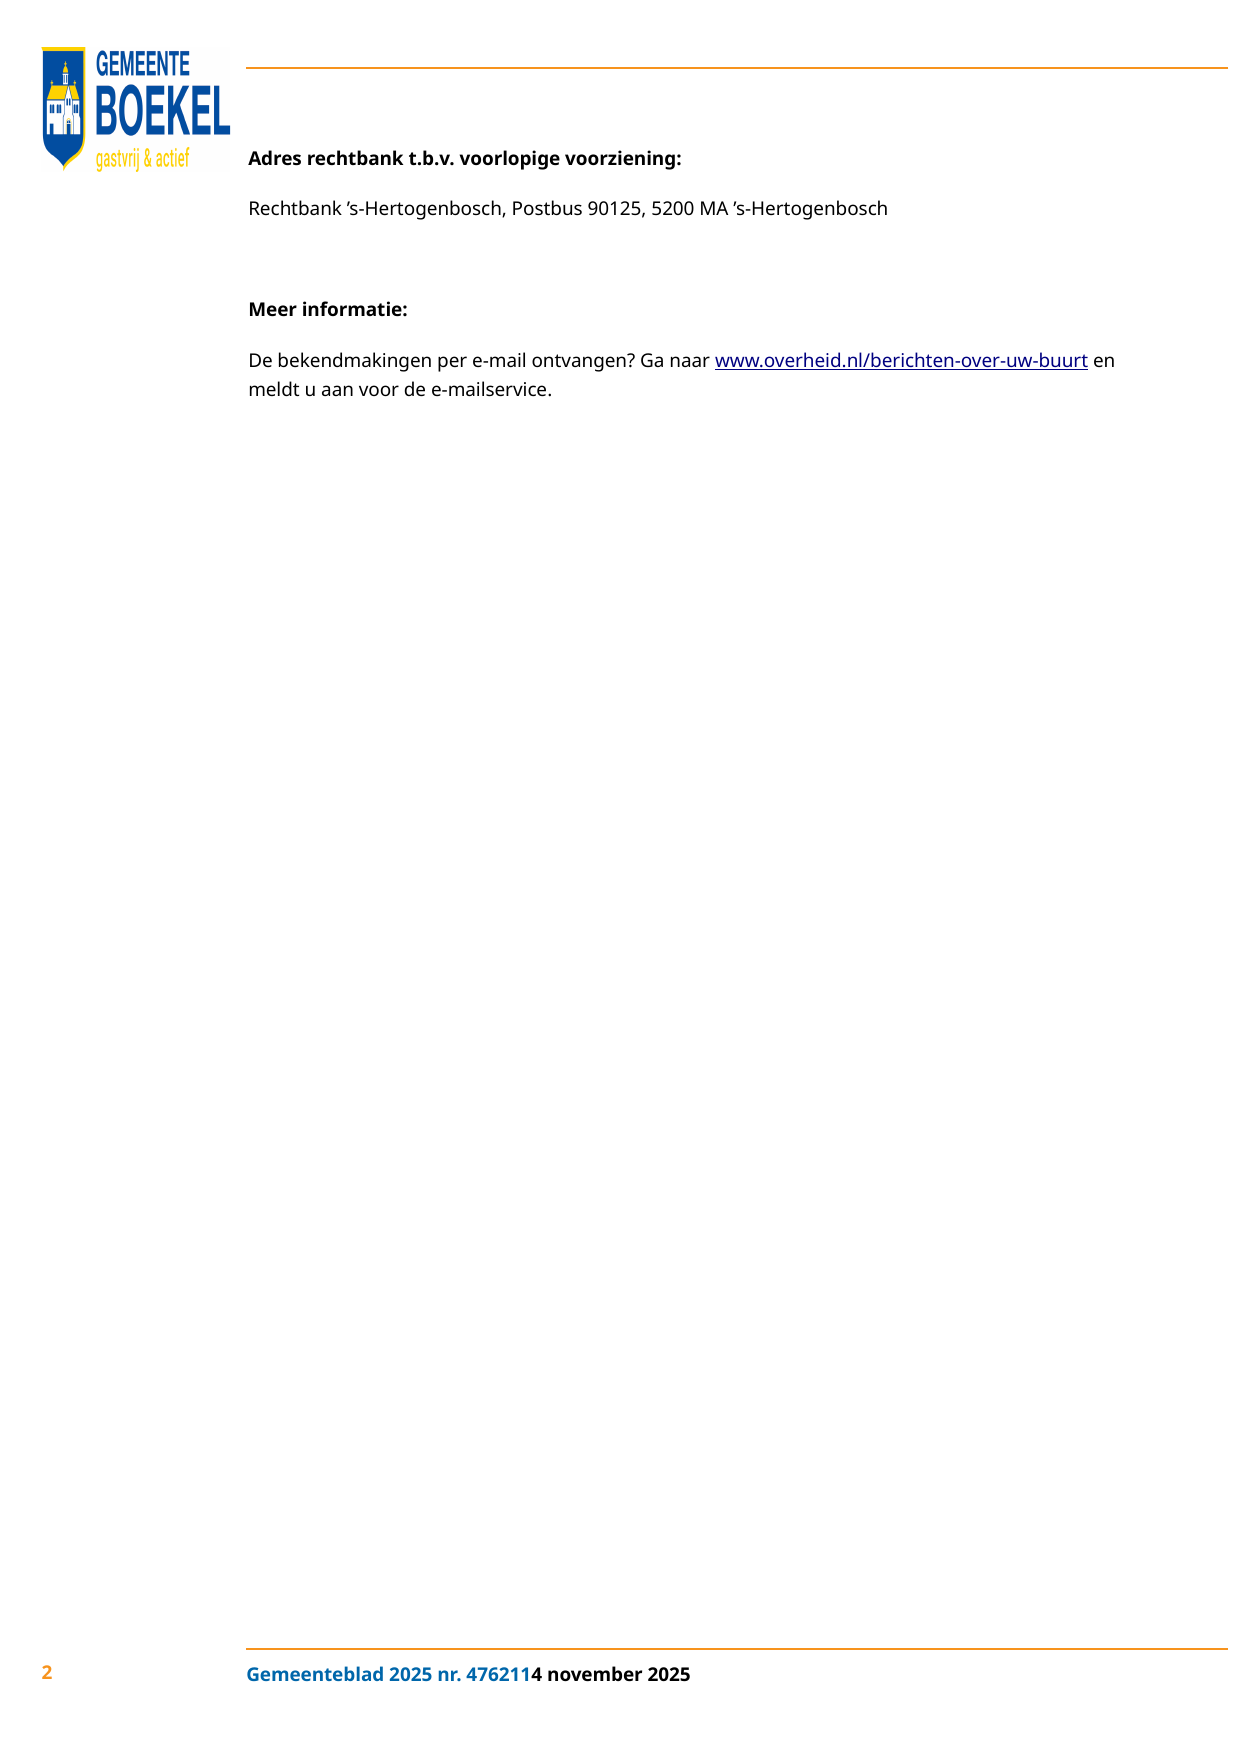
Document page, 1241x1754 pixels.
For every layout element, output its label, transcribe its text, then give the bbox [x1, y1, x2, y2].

picture [41, 47, 231, 172]
text Rechtbank ’s-Hertogenbosch, Postbus 90125, 5200 MA ’s-Hertogenbosch [248, 196, 1152, 221]
text Adres rechtbank t.b.v. voorlopige voorziening: [248, 145, 1152, 171]
text De bekendmakingen per e-mail ontvangen? Ga naar www.overheid.nl/berichten-over-uw-buurt en meldt u aan voor de e-mailservice. [248, 347, 1152, 402]
text Meer informatie: [248, 296, 1152, 322]
